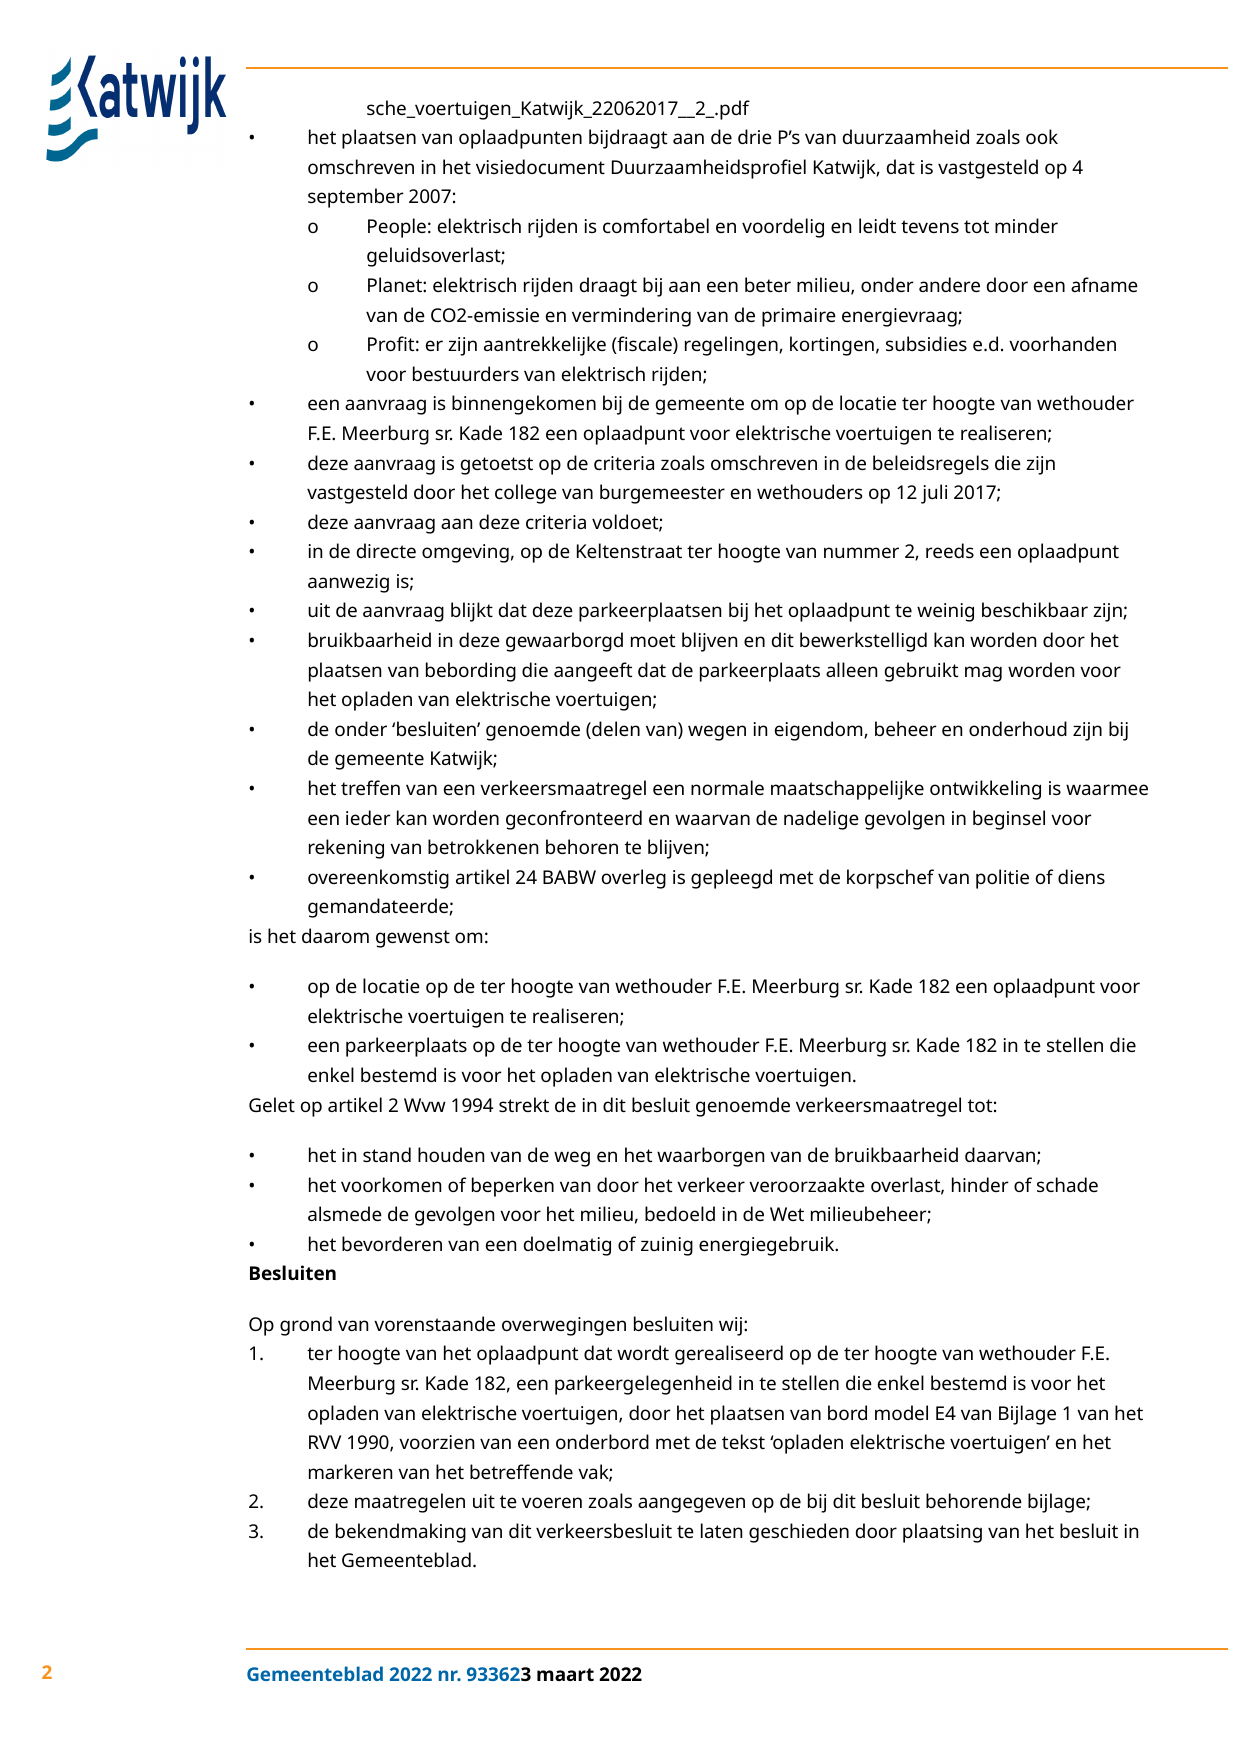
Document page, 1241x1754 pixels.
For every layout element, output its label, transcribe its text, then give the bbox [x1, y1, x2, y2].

text is het daarom gewenst om: [248, 923, 1152, 949]
list het bevorderen van een doelmatig of zuinig energiegebruik. [248, 1231, 1152, 1257]
list de onder ‘besluiten’ genoemde (delen van) wegen in eigendom, beheer en onderhoud zijn bij de gemeente Katwijk; [248, 716, 1152, 771]
list overeenkomstig artikel 24 BABW overleg is gepleegd met de korpschef van politie of diens gemandateerde; [248, 864, 1152, 919]
list een aanvraag is binnengekomen bij de gemeente om op de locatie ter hoogte van wethouder F.E. Meerburg sr. Kade 182 een oplaadpunt voor elektrische voertuigen te realiseren; [248, 391, 1152, 446]
text Op grond van vorenstaande overwegingen besluiten wij: [248, 1311, 1152, 1337]
text Besluiten [248, 1261, 1152, 1286]
list uit de aanvraag blijkt dat deze parkeerplaatsen bij het oplaadpunt te weinig beschikbaar zijn; [248, 598, 1152, 623]
list deze aanvraag aan deze criteria voldoet; [248, 509, 1152, 535]
list het plaatsen van oplaadpunten bijdraagt aan de drie P’s van duurzaamheid zoals ook omschreven in het visiedocument Duurzaamheidsprofiel Katwijk, dat is vastgesteld op 4 september 2007: [248, 124, 1152, 209]
list op de locatie op de ter hoogte van wethouder F.E. Meerburg sr. Kade 182 een oplaadpunt voor elektrische voertuigen te realiseren; [248, 973, 1152, 1029]
list Profit: er zijn aantrekkelijke (fiscale) regelingen, kortingen, subsidies e.d. voorhanden voor bestuurders van elektrisch rijden; [307, 331, 1152, 387]
list sche_voertuigen_Katwijk_22062017__2_.pdf [307, 95, 1152, 121]
list ter hoogte van het oplaadpunt dat wordt gerealiseerd op de ter hoogte van wethouder F.E. Meerburg sr. Kade 182, een parkeergelegenheid in te stellen die enkel bestemd is voor het opladen van elektrische voertuigen, door het plaatsen van bord model E4 van Bijlage 1 van het RVV 1990, voorzien van een onderbord met de tekst ‘opladen elektrische voertuigen’ en het markeren van het betreffende vak; [248, 1341, 1152, 1485]
list de bekendmaking van dit verkeersbesluit te laten geschieden door plaatsing van het besluit in het Gemeenteblad. [248, 1518, 1152, 1573]
list bruikbaarheid in deze gewaarborgd moet blijven en dit bewerkstelligd kan worden door het plaatsen van bebording die aangeeft dat de parkeerplaats alleen gebruikt mag worden voor het opladen van elektrische voertuigen; [248, 627, 1152, 712]
list Planet: elektrisch rijden draagt bij aan een beter milieu, onder andere door een afname van de CO2-emissie en vermindering van de primaire energievraag; [307, 272, 1152, 328]
picture [41, 47, 231, 172]
text Gelet op artikel 2 Wvw 1994 strekt de in dit besluit genoemde verkeersmaatregel tot: [248, 1092, 1152, 1118]
list het in stand houden van de weg en het waarborgen van de bruikbaarheid daarvan; [248, 1142, 1152, 1168]
list deze aanvraag is getoetst op de criteria zoals omschreven in de beleidsregels die zijn vastgesteld door het college van burgemeester en wethouders op 12 juli 2017; [248, 450, 1152, 505]
list een parkeerplaats op de ter hoogte van wethouder F.E. Meerburg sr. Kade 182 in te stellen die enkel bestemd is voor het opladen van elektrische voertuigen. [248, 1033, 1152, 1088]
list het voorkomen of beperken van door het verkeer veroorzaakte overlast, hinder of schade alsmede de gevolgen voor het milieu, bedoeld in de Wet milieubeheer; [248, 1172, 1152, 1227]
list People: elektrisch rijden is comfortabel en voordelig en leidt tevens tot minder geluidsoverlast; [307, 213, 1152, 268]
list deze maatregelen uit te voeren zoals aangegeven op de bij dit besluit behorende bijlage; [248, 1488, 1152, 1514]
list in de directe omgeving, op de Keltenstraat ter hoogte van nummer 2, reeds een oplaadpunt aanwezig is; [248, 538, 1152, 594]
list het treffen van een verkeersmaatregel een normale maatschappelijke ontwikkeling is waarmee een ieder kan worden geconfronteerd en waarvan de nadelige gevolgen in beginsel voor rekening van betrokkenen behoren te blijven; [248, 775, 1152, 860]
